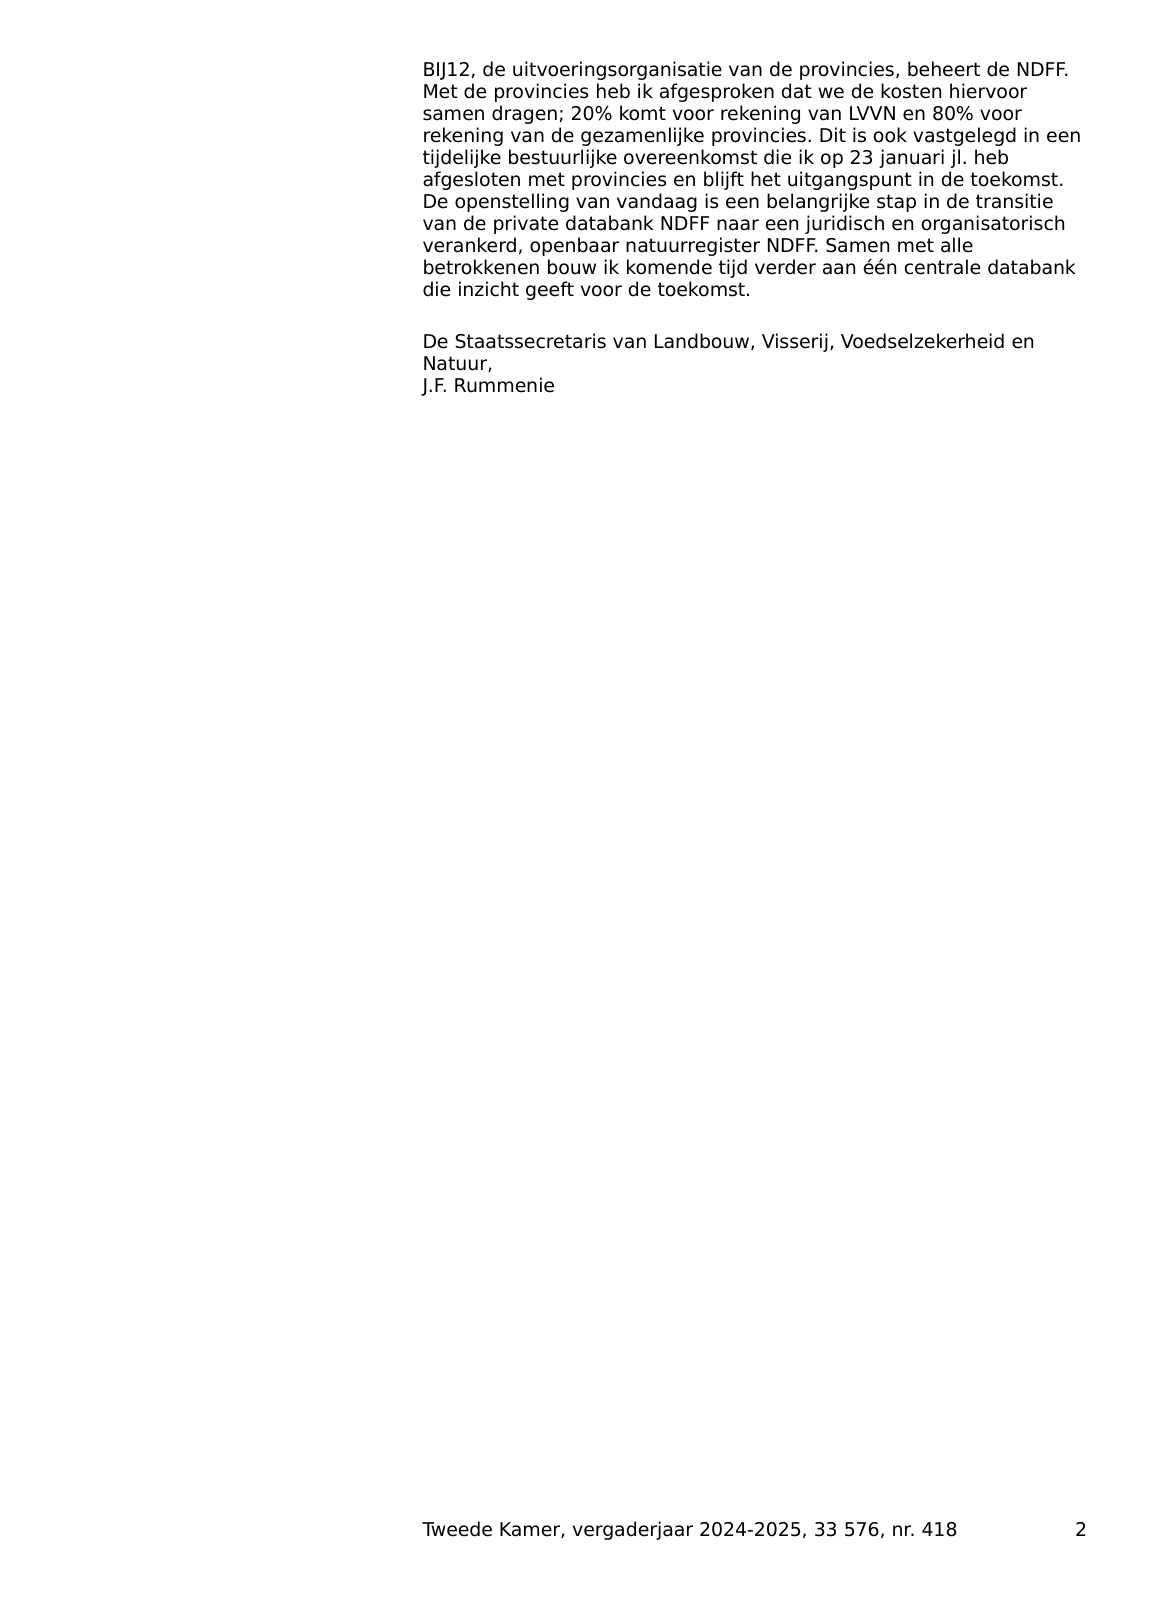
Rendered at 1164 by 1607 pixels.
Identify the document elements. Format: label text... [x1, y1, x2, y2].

text De Staatssecretaris van Landbouw, Visserij, Voedselzekerheid en Natuur, J.F. Rummenie [422, 331, 1087, 397]
text BIJ12, de uitvoeringsorganisatie van de provincies, beheert de NDFF. Met de provincies heb ik afgesproken dat we de kosten hiervoor samen dragen; 20% komt voor rekening van LVVN en 80% voor rekening van de gezamenlijke provincies. Dit is ook vastgelegd in een tijdelijke bestuurlijke overeenkomst die ik op 23 januari jl. heb afgesloten met provincies en blijft het uitgangspunt in de toekomst. [422, 59, 1087, 191]
text De openstelling van vandaag is een belangrijke stap in de transitie van de private databank NDFF naar een juridisch en organisatorisch verankerd, openbaar natuurregister NDFF. Samen met alle betrokkenen bouw ik komende tijd verder aan één centrale databank die inzicht geeft voor de toekomst. [422, 191, 1087, 301]
